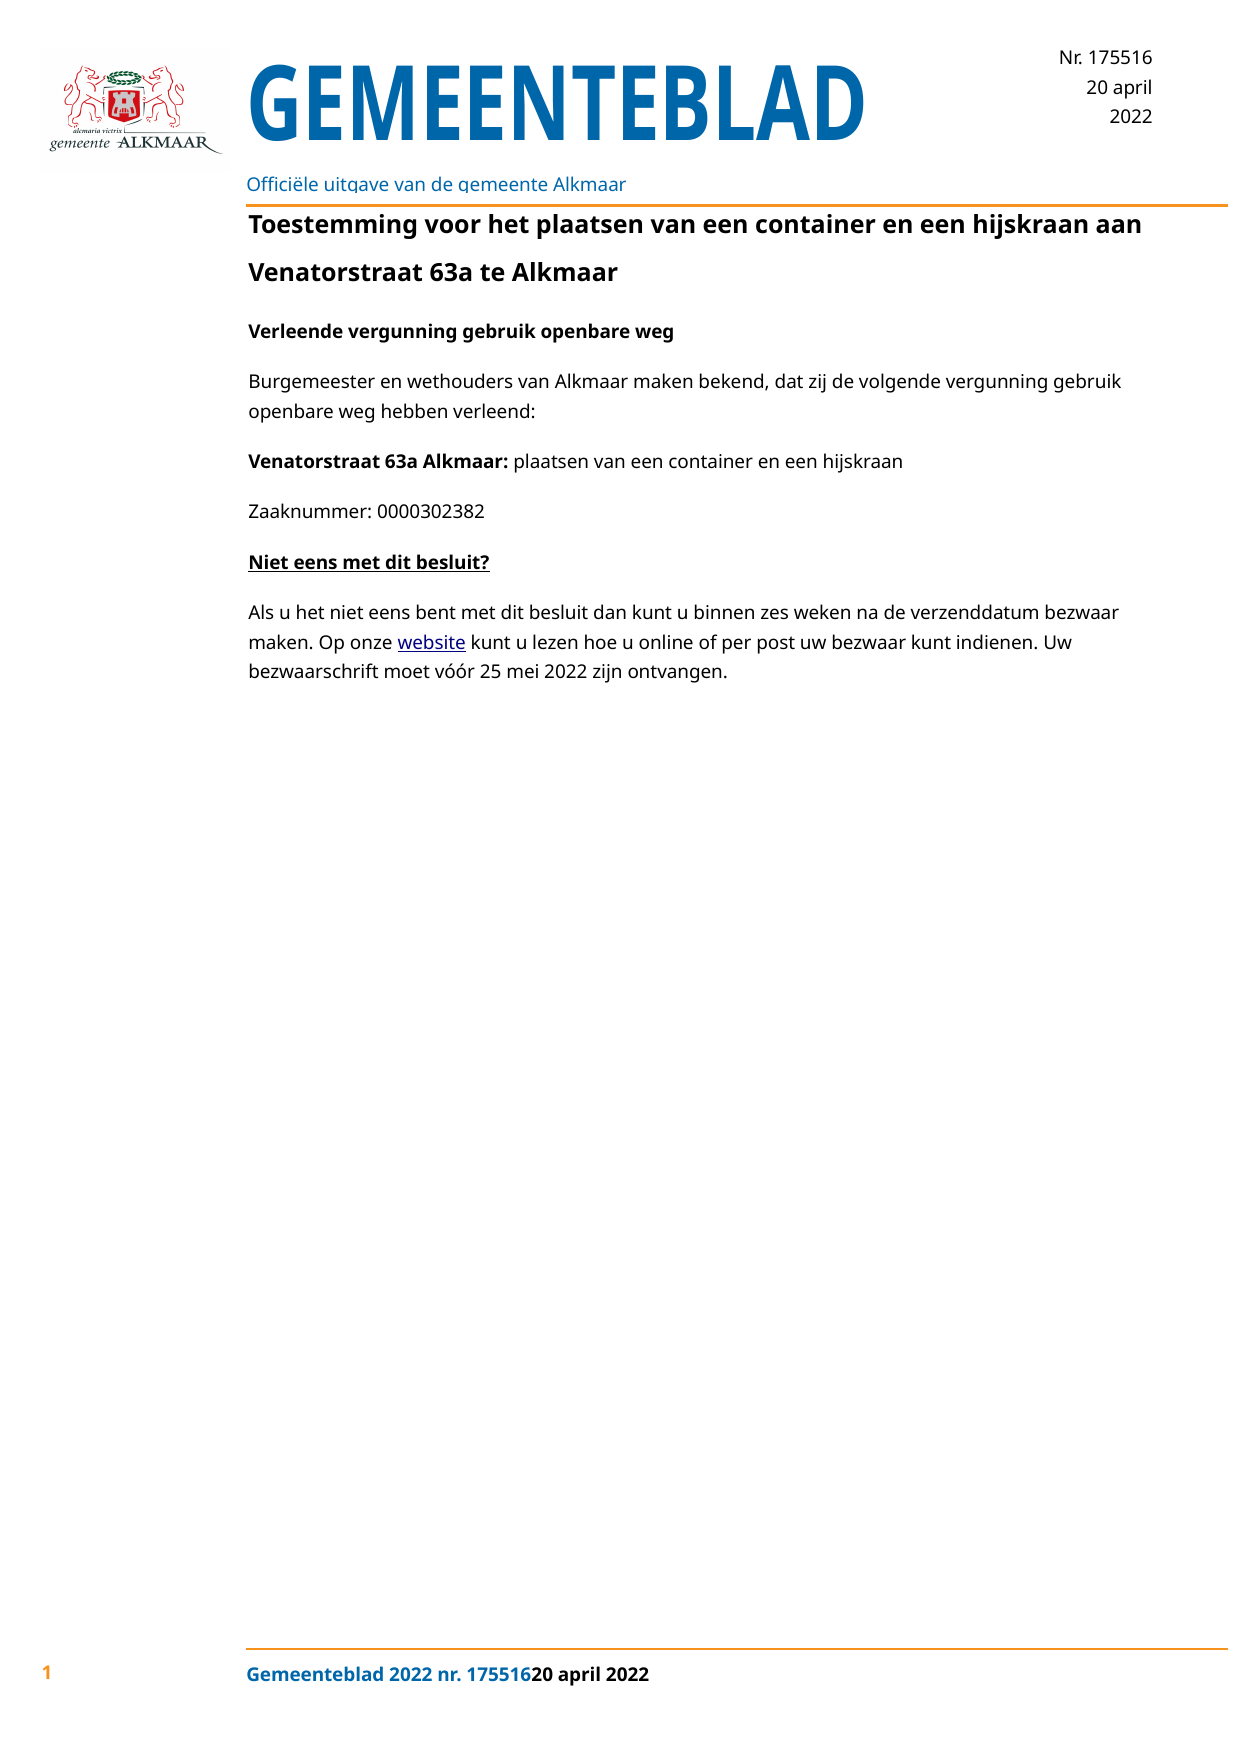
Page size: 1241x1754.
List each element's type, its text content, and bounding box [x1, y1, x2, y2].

text Verleende vergunning gebruik openbare weg [248, 318, 1152, 344]
text Zaaknummer: 0000302382 [248, 499, 1152, 524]
text Burgemeester en wethouders van Alkmaar maken bekend, dat zij de volgende vergunning gebruik openbare weg hebben verleend: [248, 368, 1152, 424]
text Toestemming voor het plaatsen van een container en een hijskraan aan Venatorstraat 63a te Alkmaar [248, 207, 1152, 288]
text Als u het niet eens bent met dit besluit dan kunt u binnen zes weken na de verzenddatum bezwaar maken. Op onze website kunt u lezen hoe u online of per post uw bezwaar kunt indienen. Uw bezwaarschrift moet vóór 25 mei 2022 zijn ontvangen. [248, 599, 1152, 684]
text Venatorstraat 63a Alkmaar: plaatsen van een container en een hijskraan [248, 448, 1152, 474]
picture [41, 47, 231, 172]
text Niet eens met dit besluit? [248, 549, 1152, 575]
